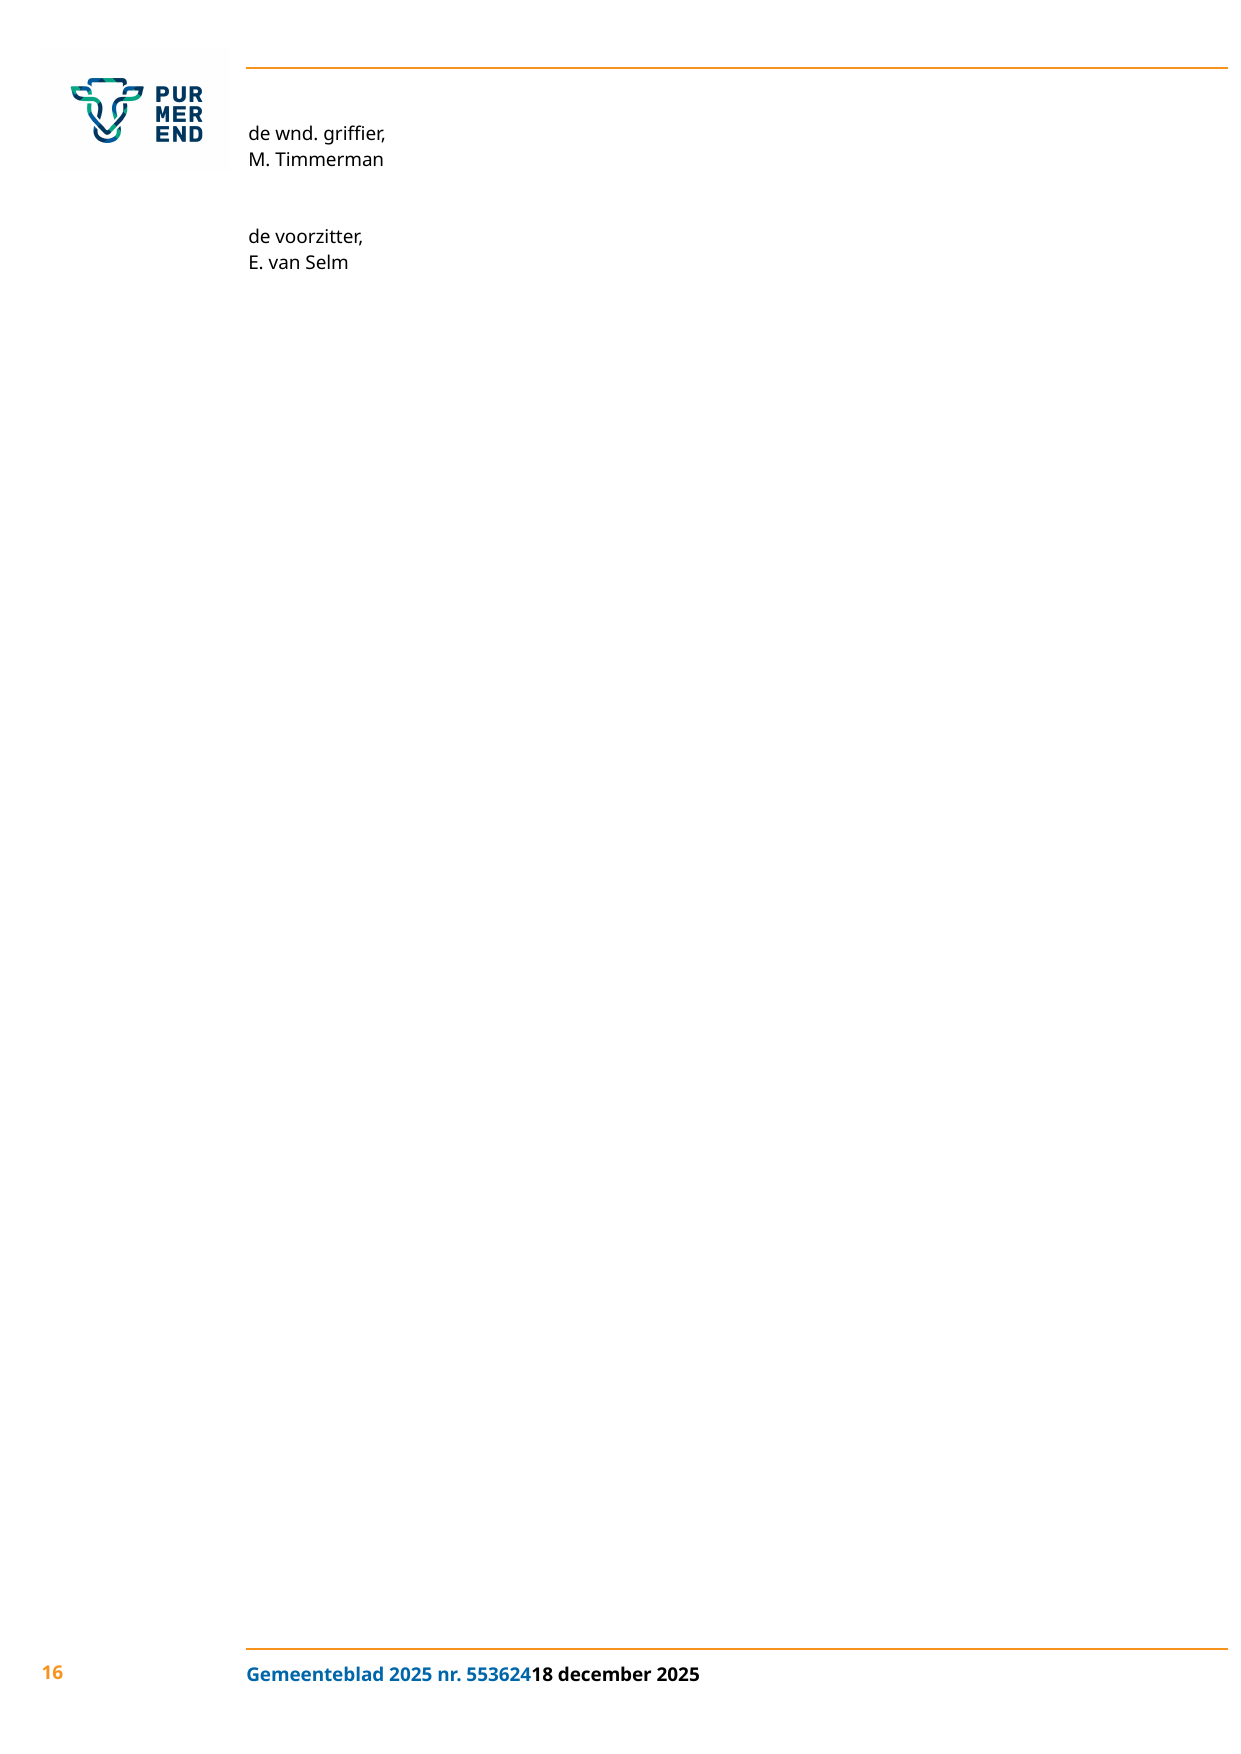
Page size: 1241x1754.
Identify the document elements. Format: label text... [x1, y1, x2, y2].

picture [41, 47, 231, 172]
text M. Timmerman [248, 146, 1152, 172]
text de wnd. griffier, [248, 121, 1152, 146]
text E. van Selm [248, 249, 1152, 275]
text de voorzitter, [248, 223, 1152, 249]
